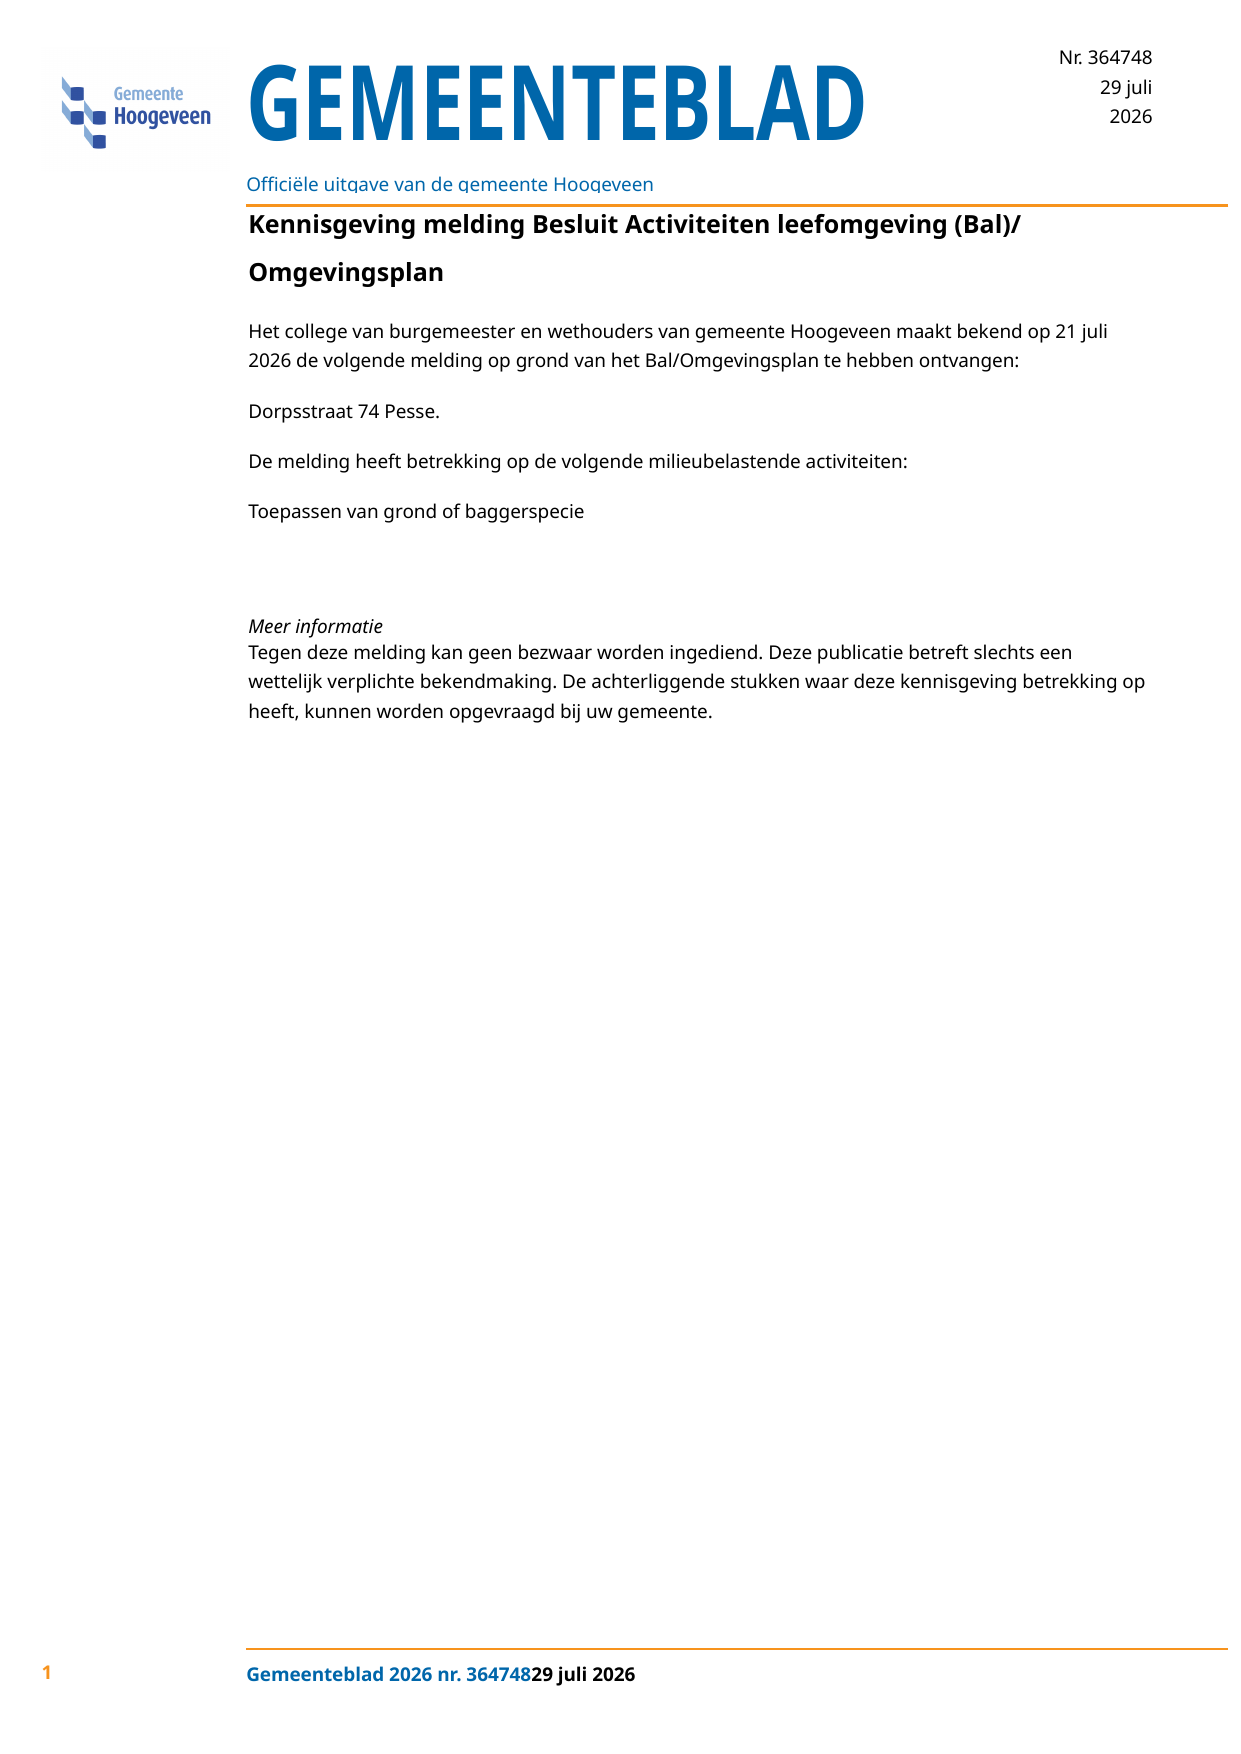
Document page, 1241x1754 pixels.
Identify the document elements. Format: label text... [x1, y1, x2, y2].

picture [41, 47, 231, 172]
text Kennisgeving melding Besluit Activiteiten leefomgeving (Bal)/ Omgevingsplan [248, 207, 1152, 288]
text De melding heeft betrekking op de volgende milieubelastende activiteiten: [248, 448, 1152, 474]
text Meer informatie [248, 613, 1152, 639]
text Dorpsstraat 74 Pesse. [248, 398, 1152, 424]
text Het college van burgemeester en wethouders van gemeente Hoogeveen maakt bekend op 21 juli 2026 de volgende melding op grond van het Bal/Omgevingsplan te hebben ontvangen: [248, 318, 1152, 373]
text Tegen deze melding kan geen bezwaar worden ingediend. Deze publicatie betreft slechts een wettelijk verplichte bekendmaking. De achterliggende stukken waar deze kennisgeving betrekking op heeft, kunnen worden opgevraagd bij uw gemeente. [248, 639, 1152, 724]
text Toepassen van grond of baggerspecie [248, 499, 1152, 524]
